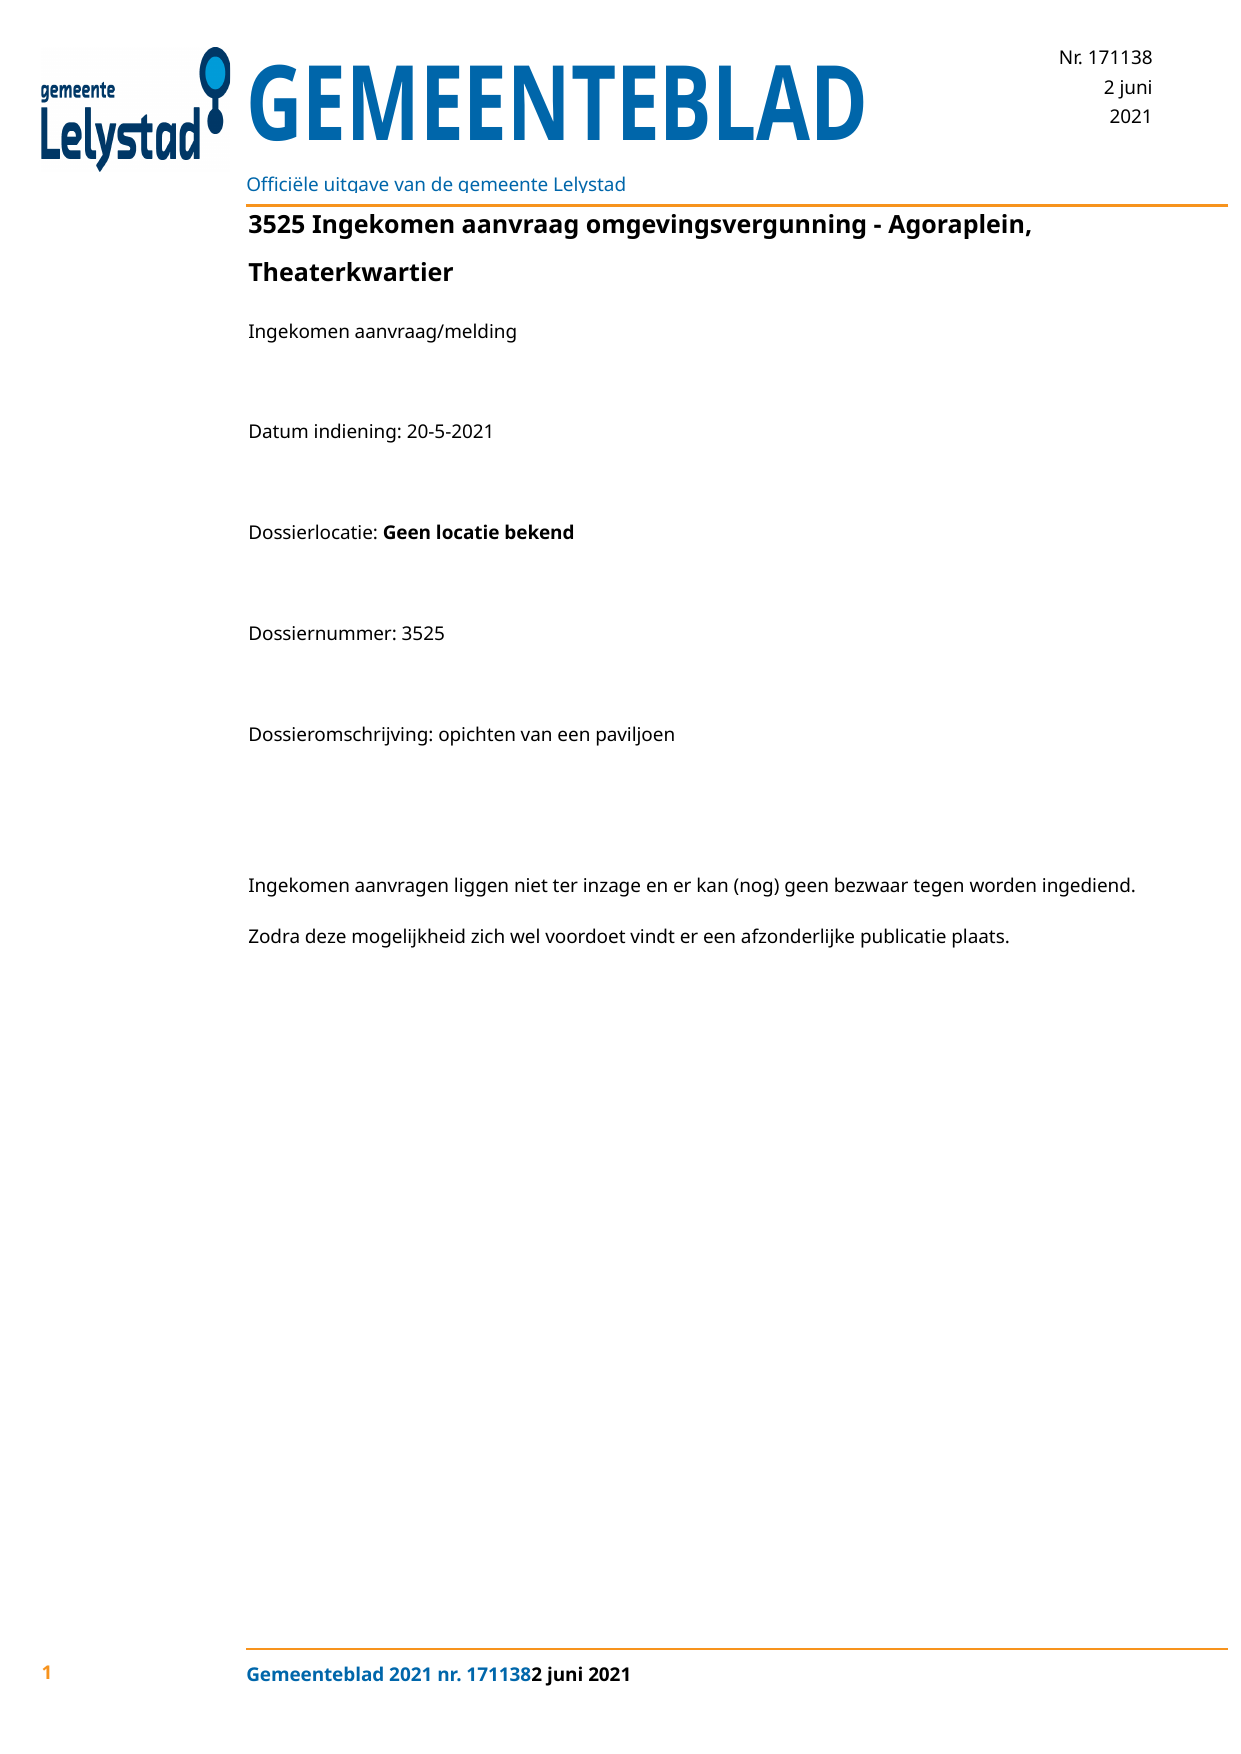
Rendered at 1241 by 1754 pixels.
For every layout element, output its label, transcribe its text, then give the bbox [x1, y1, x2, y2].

text Ingekomen aanvragen liggen niet ter inzage en er kan (nog) geen bezwaar tegen worden ingediend. [248, 872, 1152, 898]
picture [41, 47, 231, 172]
text 3525 Ingekomen aanvraag omgevingsvergunning - Agoraplein, Theaterkwartier [248, 207, 1152, 288]
text Dossiernummer: 3525 [248, 620, 1152, 646]
text Datum indiening: 20-5-2021 [248, 419, 1152, 444]
text Ingekomen aanvraag/melding [248, 318, 1152, 344]
text Dossieromschrijving: opichten van een paviljoen [248, 721, 1152, 747]
text Dossierlocatie: Geen locatie bekend [248, 519, 1152, 545]
text Zodra deze mogelijkheid zich wel voordoet vindt er een afzonderlijke publicatie plaats. [248, 923, 1152, 949]
